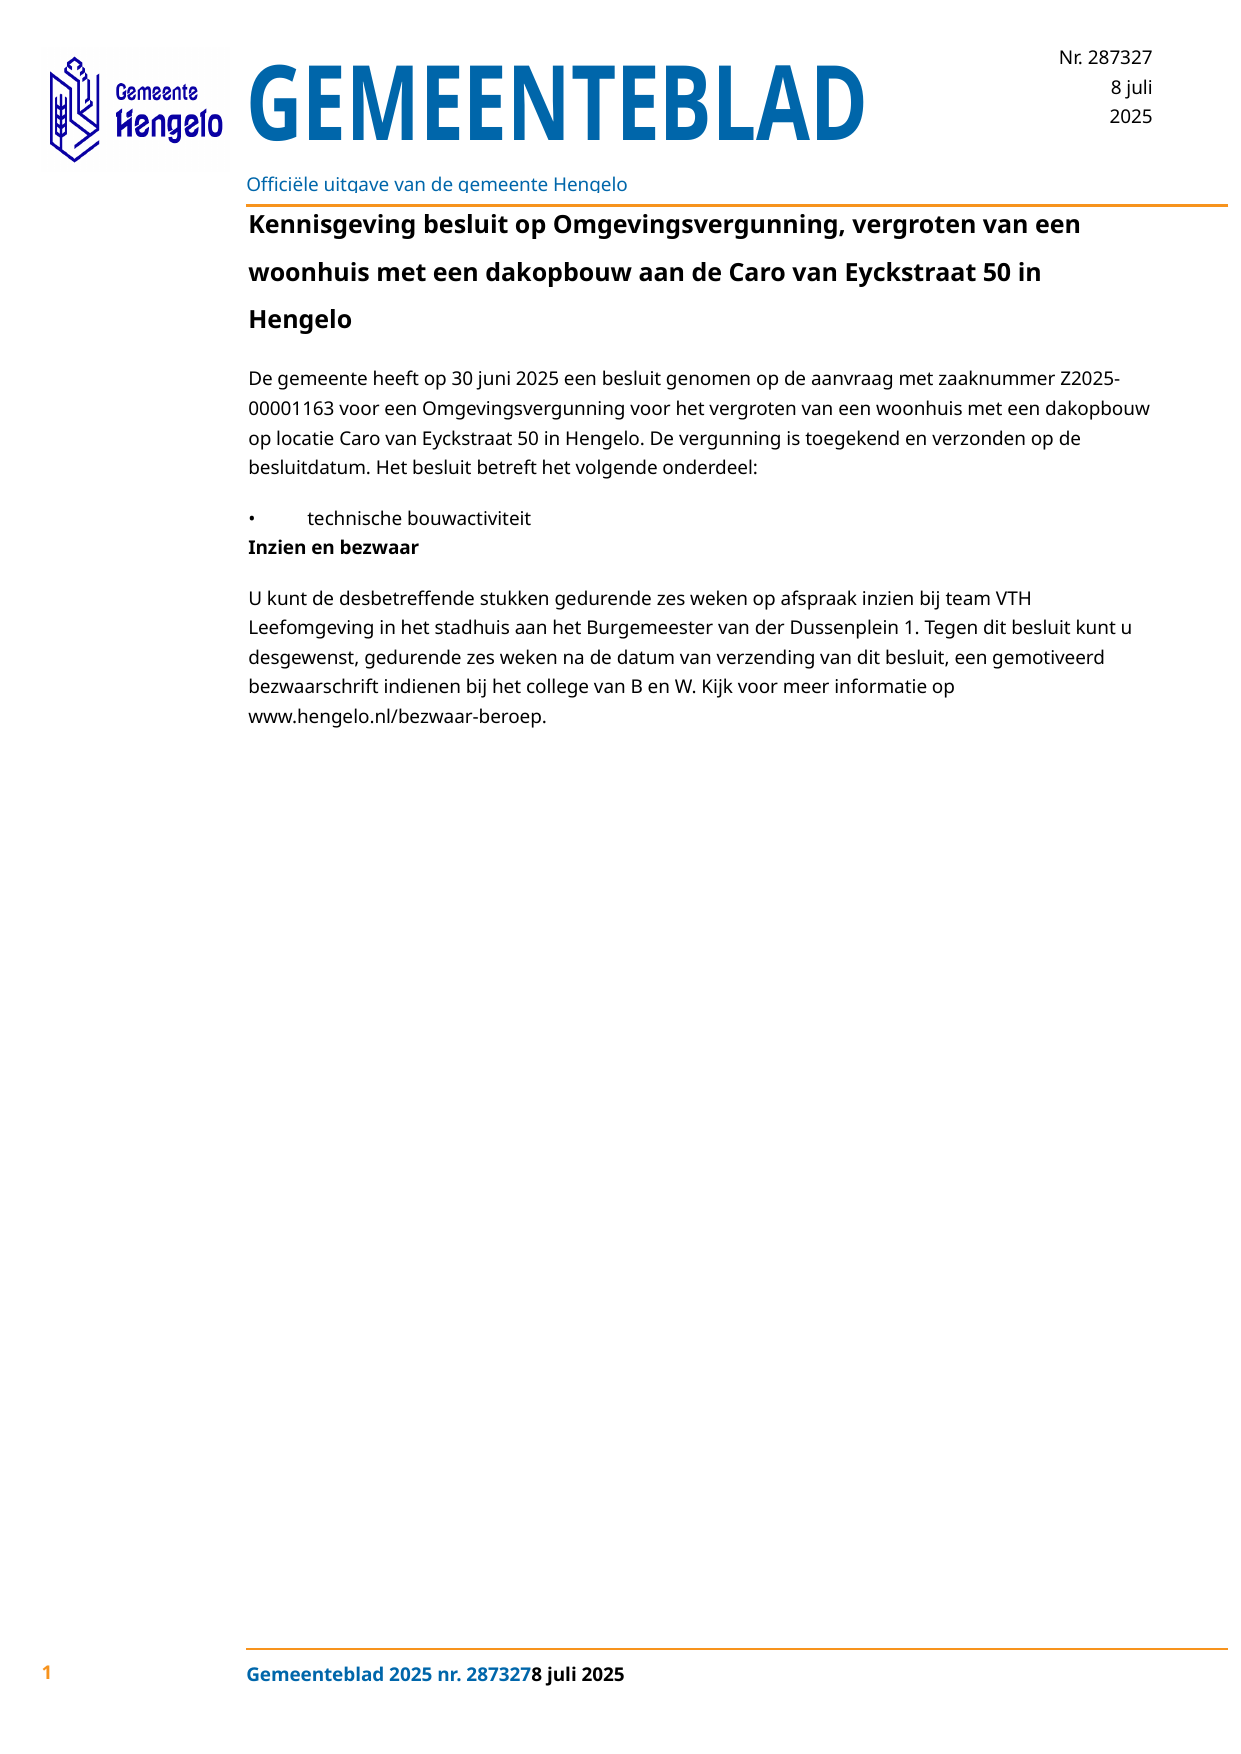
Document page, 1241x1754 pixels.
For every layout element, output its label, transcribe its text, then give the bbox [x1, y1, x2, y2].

text Kennisgeving besluit op Omgevingsvergunning, vergroten van een woonhuis met een dakopbouw aan de Caro van Eyckstraat 50 in Hengelo [248, 207, 1152, 336]
list technische bouwactiviteit [248, 505, 1152, 530]
text U kunt de desbetreffende stukken gedurende zes weken op afspraak inzien bij team VTH Leefomgeving in het stadhuis aan het Burgemeester van der Dussenplein 1. Tegen dit besluit kunt u desgewenst, gedurende zes weken na de datum van verzending van dit besluit, een gemotiveerd bezwaarschrift indienen bij het college van B en W. Kijk voor meer informatie op www.hengelo.nl/bezwaar-beroep. [248, 585, 1152, 729]
text De gemeente heeft op 30 juni 2025 een besluit genomen op de aanvraag met zaaknummer Z2025-00001163 voor een Omgevingsvergunning voor het vergroten van een woonhuis met een dakopbouw op locatie Caro van Eyckstraat 50 in Hengelo. De vergunning is toegekend en verzonden op de besluitdatum. Het besluit betreft het volgende onderdeel: [248, 366, 1152, 480]
text Inzien en bezwaar [248, 534, 1152, 560]
picture [41, 47, 231, 172]
